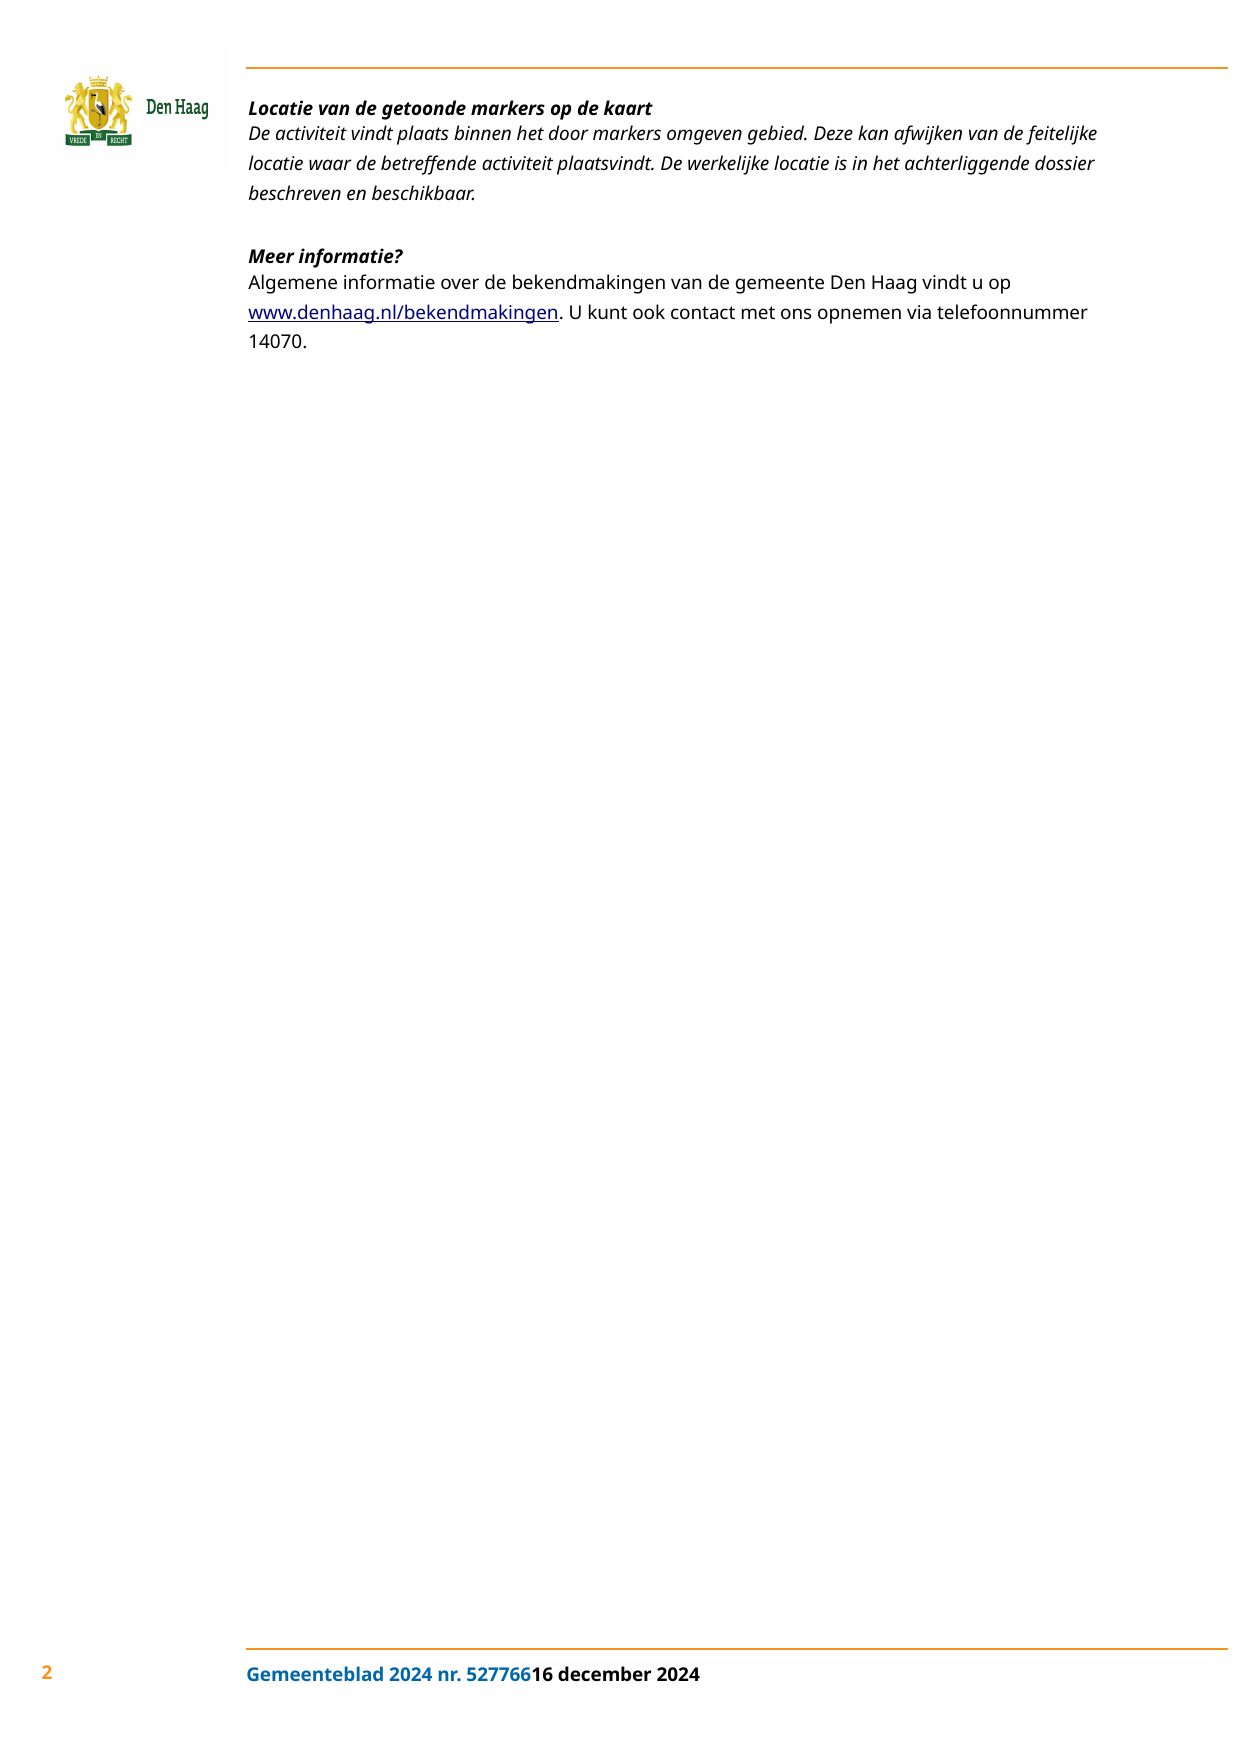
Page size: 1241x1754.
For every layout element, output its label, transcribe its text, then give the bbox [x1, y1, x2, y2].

text Meer informatie? [248, 244, 1152, 269]
picture [41, 47, 231, 172]
text De activiteit vindt plaats binnen het door markers omgeven gebied. Deze kan afwijken van de feitelijke locatie waar de betreffende activiteit plaatsvindt. De werkelijke locatie is in het achterliggende dossier beschreven en beschikbaar. [248, 121, 1152, 205]
text Algemene informatie over de bekendmakingen van de gemeente Den Haag vindt u op www.denhaag.nl/bekendmakingen. U kunt ook contact met ons opnemen via telefoonnummer 14070. [248, 269, 1152, 354]
text Locatie van de getoonde markers op de kaart [248, 95, 1152, 121]
